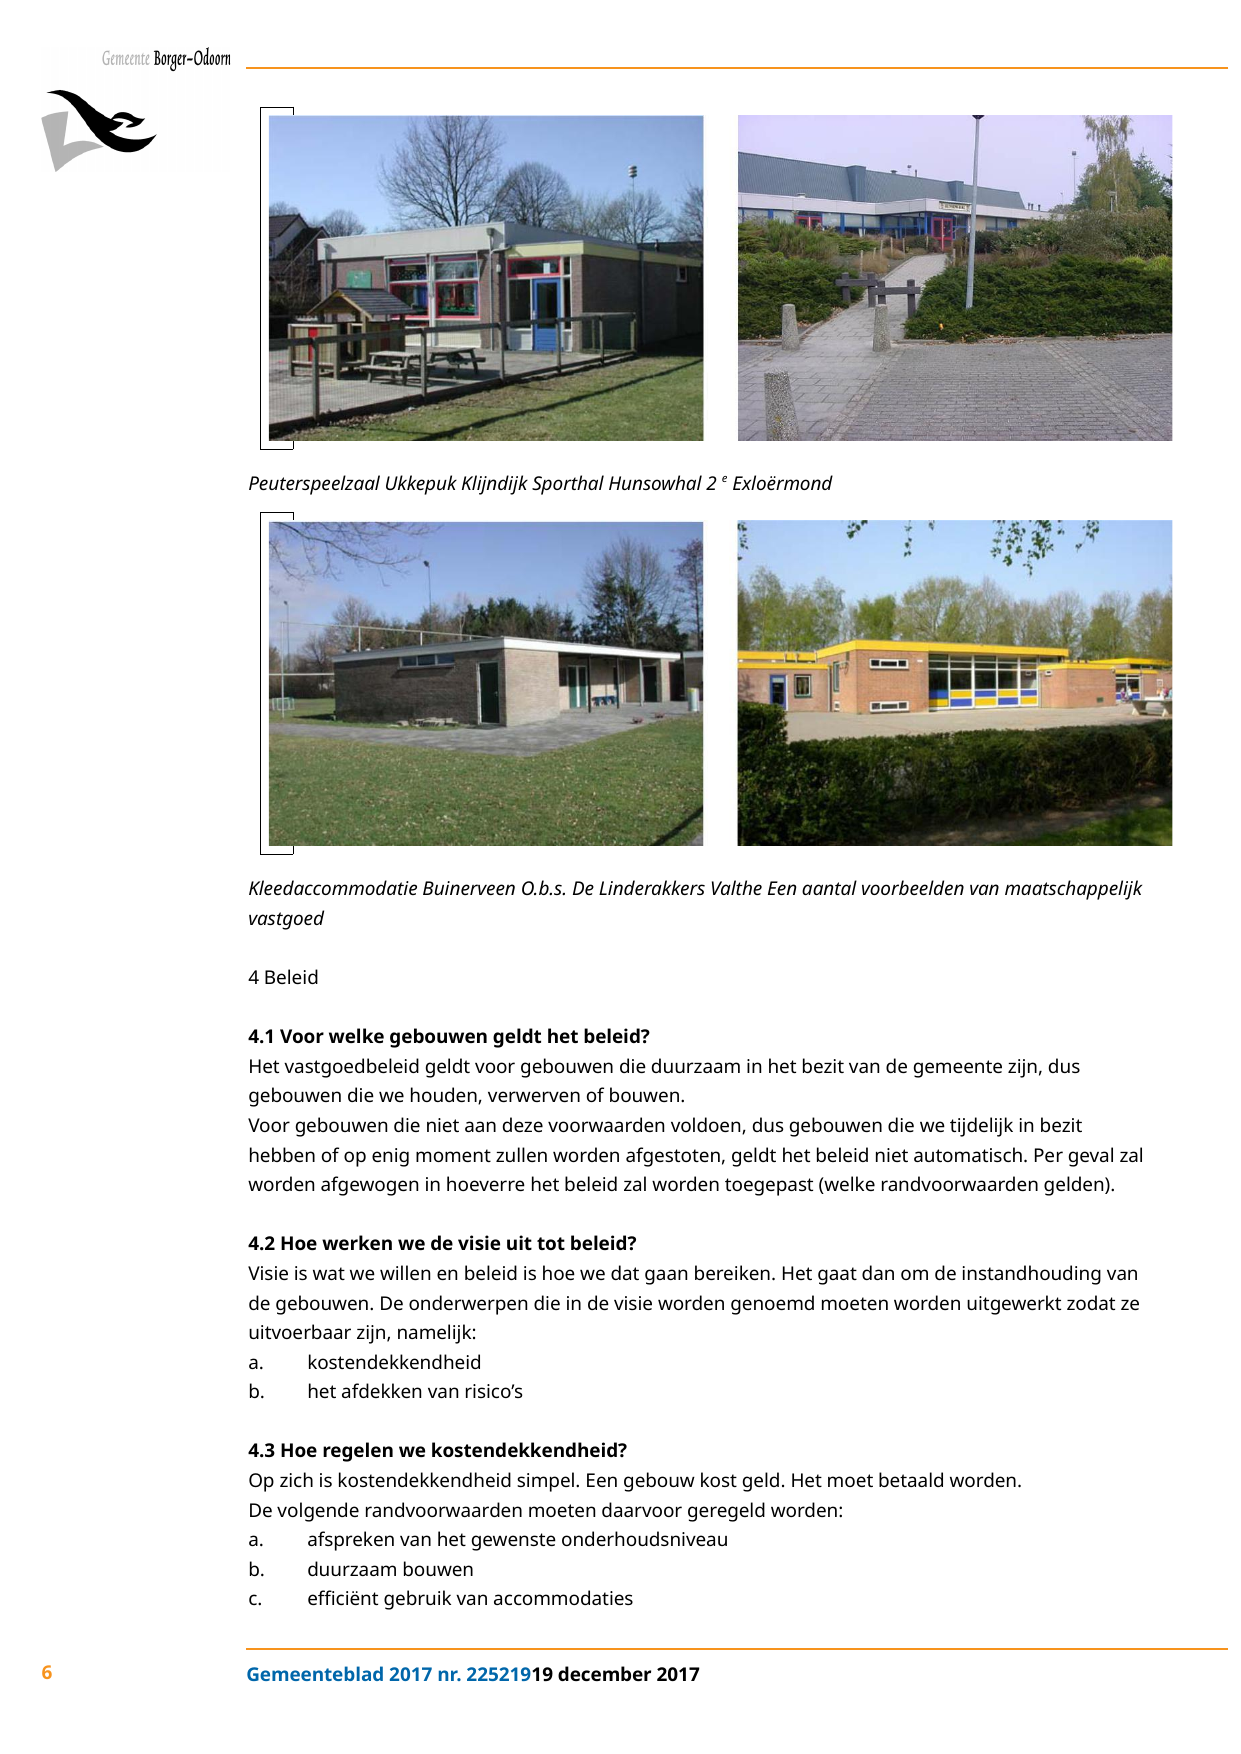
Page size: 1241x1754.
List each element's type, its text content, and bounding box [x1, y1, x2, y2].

text 4 Beleid [248, 964, 1152, 990]
text 4.3 Hoe regelen we kostendekkendheid? [248, 1438, 1152, 1463]
list efficiënt gebruik van accommodaties [248, 1586, 1152, 1611]
list duurzaam bouwen [248, 1556, 1152, 1582]
picture [268, 520, 1173, 846]
text 4.1 Voor welke gebouwen geldt het beleid? [248, 1023, 1152, 1049]
picture [41, 47, 231, 172]
text Het vastgoedbeleid geldt voor gebouwen die duurzaam in het bezit van de gemeente zijn, dus gebouwen die we houden, verwerven of bouwen. [248, 1053, 1152, 1108]
text Kleedaccommodatie Buinerveen O.b.s. De Linderakkers Valthe Een aantal voorbeelden van maatschappelijk vastgoed [248, 876, 1152, 931]
text Visie is wat we willen en beleid is hoe we dat gaan bereiken. Het gaat dan om de instandhouding van de gebouwen. De onderwerpen die in de visie worden genoemd moeten worden uitgewerkt zodat ze uitvoerbaar zijn, namelijk: [248, 1260, 1152, 1345]
picture [268, 115, 1173, 441]
text Peuterspeelzaal Ukkepuk Klijndijk Sporthal Hunsowhal 2 e Exloërmond [248, 470, 1152, 496]
text Voor gebouwen die niet aan deze voorwaarden voldoen, dus gebouwen die we tijdelijk in bezit hebben of op enig moment zullen worden afgestoten, geldt het beleid niet automatisch. Per geval zal worden afgewogen in hoeverre het beleid zal worden toegepast (welke randvoorwaarden gelden). [248, 1112, 1152, 1197]
text 4.2 Hoe werken we de visie uit tot beleid? [248, 1231, 1152, 1256]
text Op zich is kostendekkendheid simpel. Een gebouw kost geld. Het moet betaald worden. [248, 1467, 1152, 1493]
list het afdekken van risico’s [248, 1378, 1152, 1404]
list afspreken van het gewenste onderhoudsniveau [248, 1526, 1152, 1552]
text De volgende randvoorwaarden moeten daarvoor geregeld worden: [248, 1497, 1152, 1522]
list kostendekkendheid [248, 1349, 1152, 1374]
